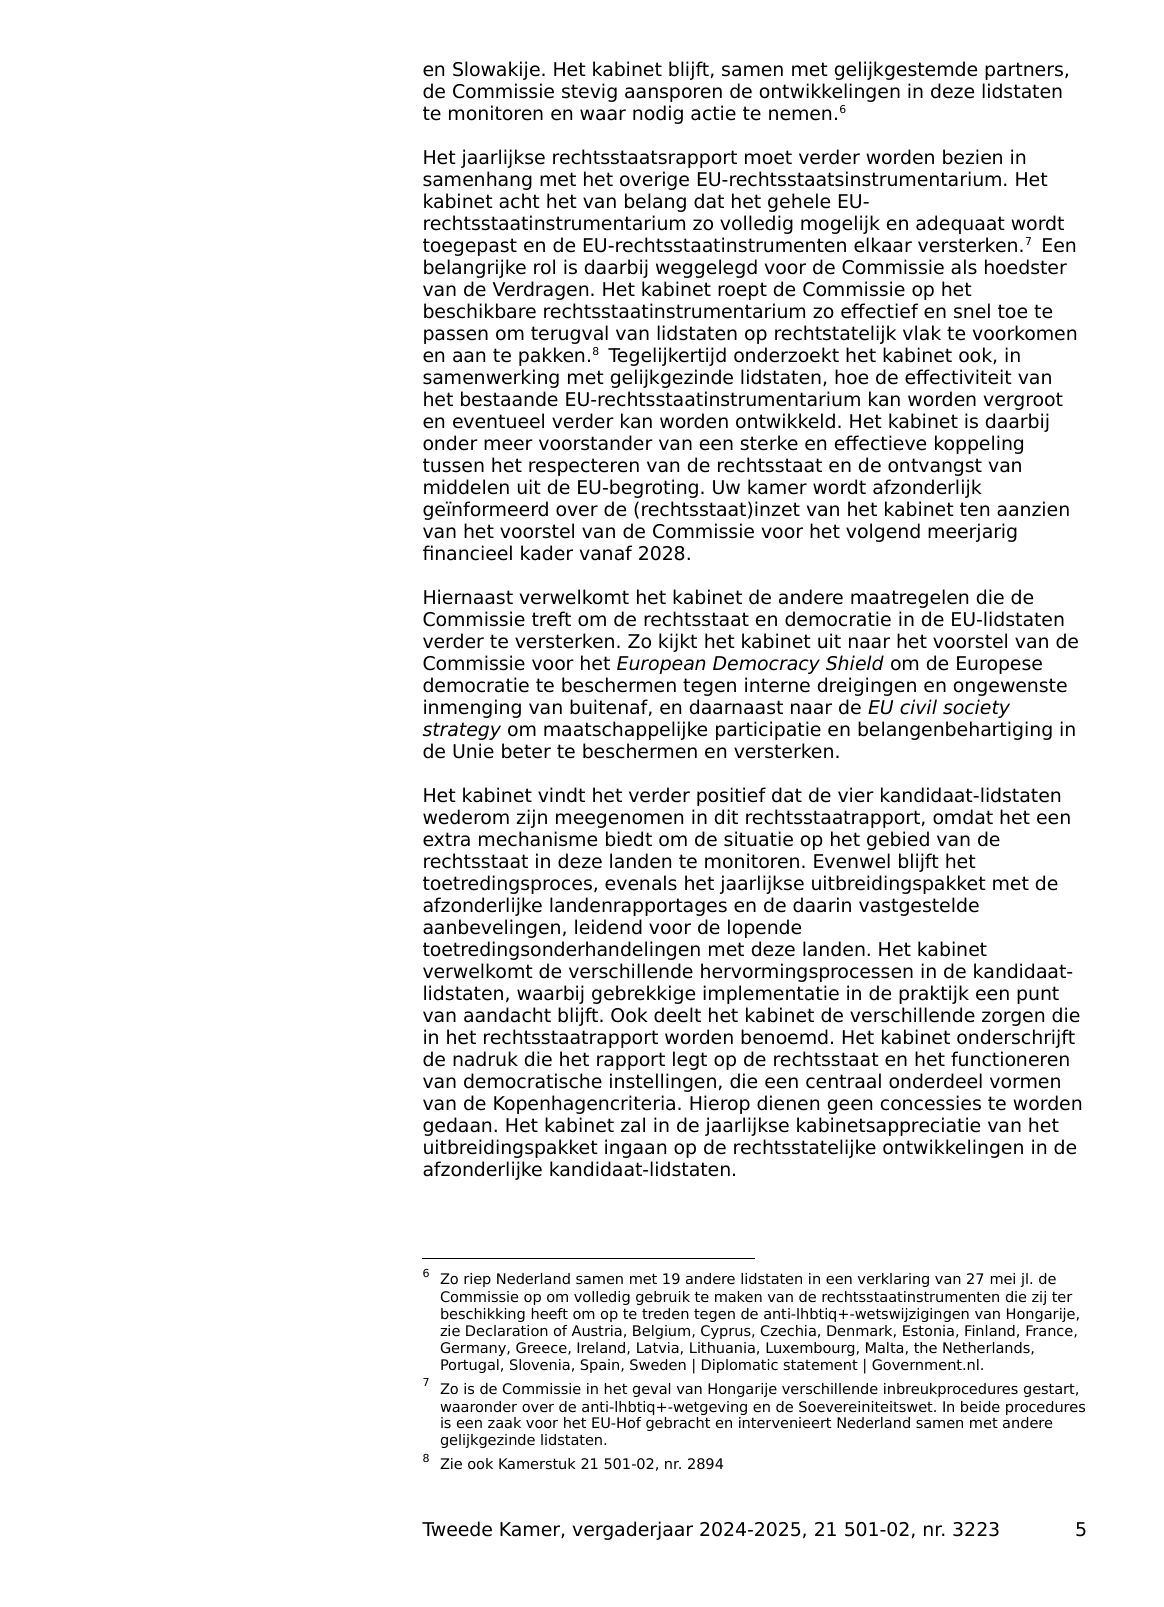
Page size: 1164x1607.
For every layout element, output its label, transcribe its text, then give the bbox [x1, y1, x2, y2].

text Zo riep Nederland samen met 19 andere lidstaten in een verklaring van 27 mei jl. de Commissie op om volledig gebruik te maken van de rechtsstaatinstrumenten die zij ter beschikking heeft om op te treden tegen de anti-lhbtiq+-wetswijzigingen van Hongarije, zie Declaration of Austria, Belgium, Cyprus, Czechia, Denmark, Estonia, Finland, France, Germany, Greece, Ireland, Latvia, Lithuania, Luxembourg, Malta, the Netherlands, Portugal, Slovenia, Spain, Sweden | Diplomatic statement | Government.nl. [422, 1267, 1087, 1374]
text Het jaarlijkse rechtsstaatsrapport moet verder worden bezien in samenhang met het overige EU-rechtsstaatsinstrumentarium. Het kabinet acht het van belang dat het gehele EU-rechtsstaatinstrumentarium zo volledig mogelijk en adequaat wordt toegepast en de EU-rechtsstaatinstrumenten elkaar versterken. Een belangrijke rol is daarbij weggelegd voor de Commissie als hoedster van de Verdragen. Het kabinet roept de Commissie op het beschikbare rechtsstaatinstrumentarium zo effectief en snel toe te passen om terugval van lidstaten op rechtstatelijk vlak te voorkomen en aan te pakken. Tegelijkertijd onderzoekt het kabinet ook, in samenwerking met gelijkgezinde lidstaten, hoe de effectiviteit van het bestaande EU-rechtsstaatinstrumentarium kan worden vergroot en eventueel verder kan worden ontwikkeld. Het kabinet is daarbij onder meer voorstander van een sterke en effectieve koppeling tussen het respecteren van de rechtsstaat en de ontvangst van middelen uit de EU-begroting. Uw kamer wordt afzonderlijk geïnformeerd over de (rechtsstaat)inzet van het kabinet ten aanzien van het voorstel van de Commissie voor het volgend meerjarig financieel kader vanaf 2028. [422, 147, 1087, 565]
text Het kabinet vindt het verder positief dat de vier kandidaat-lidstaten wederom zijn meegenomen in dit rechtsstaatrapport, omdat het een extra mechanisme biedt om de situatie op het gebied van de rechtsstaat in deze landen te monitoren. Evenwel blijft het toetredingsproces, evenals het jaarlijkse uitbreidingspakket met de afzonderlijke landenrapportages en de daarin vastgestelde aanbevelingen, leidend voor de lopende toetredingsonderhandelingen met deze landen. Het kabinet verwelkomt de verschillende hervormingsprocessen in de kandidaat-lidstaten, waarbij gebrekkige implementatie in de praktijk een punt van aandacht blijft. Ook deelt het kabinet de verschillende zorgen die in het rechtsstaatrapport worden benoemd. Het kabinet onderschrijft de nadruk die het rapport legt op de rechtsstaat en het functioneren van democratische instellingen, die een centraal onderdeel vormen van de Kopenhagencriteria. Hierop dienen geen concessies te worden gedaan. Het kabinet zal in de jaarlijkse kabinetsappreciatie van het uitbreidingspakket ingaan op de rechtsstatelijke ontwikkelingen in de afzonderlijke kandidaat-lidstaten. [422, 785, 1087, 1181]
text Zo is de Commissie in het geval van Hongarije verschillende inbreukprocedures gestart, waaronder over de anti-lhbtiq+-wetgeving en de Soevereiniteitswet. In beide procedures is een zaak voor het EU-Hof gebracht en intervenieert Nederland samen met andere gelijkgezinde lidstaten. [422, 1377, 1087, 1449]
text en Slowakije. Het kabinet blijft, samen met gelijkgestemde partners, de Commissie stevig aansporen de ontwikkelingen in deze lidstaten te monitoren en waar nodig actie te nemen. [422, 59, 1087, 125]
text Hiernaast verwelkomt het kabinet de andere maatregelen die de Commissie treft om de rechtsstaat en democratie in de EU-lidstaten verder te versterken. Zo kijkt het kabinet uit naar het voorstel van de Commissie voor het European Democracy Shield om de Europese democratie te beschermen tegen interne dreigingen en ongewenste inmenging van buitenaf, en daarnaast naar de EU civil society strategy om maatschappelijke participatie en belangenbehartiging in de Unie beter te beschermen en versterken. [422, 587, 1087, 763]
text Zie ook Kamerstuk 21 501-02, nr. 2894 [422, 1452, 1087, 1474]
